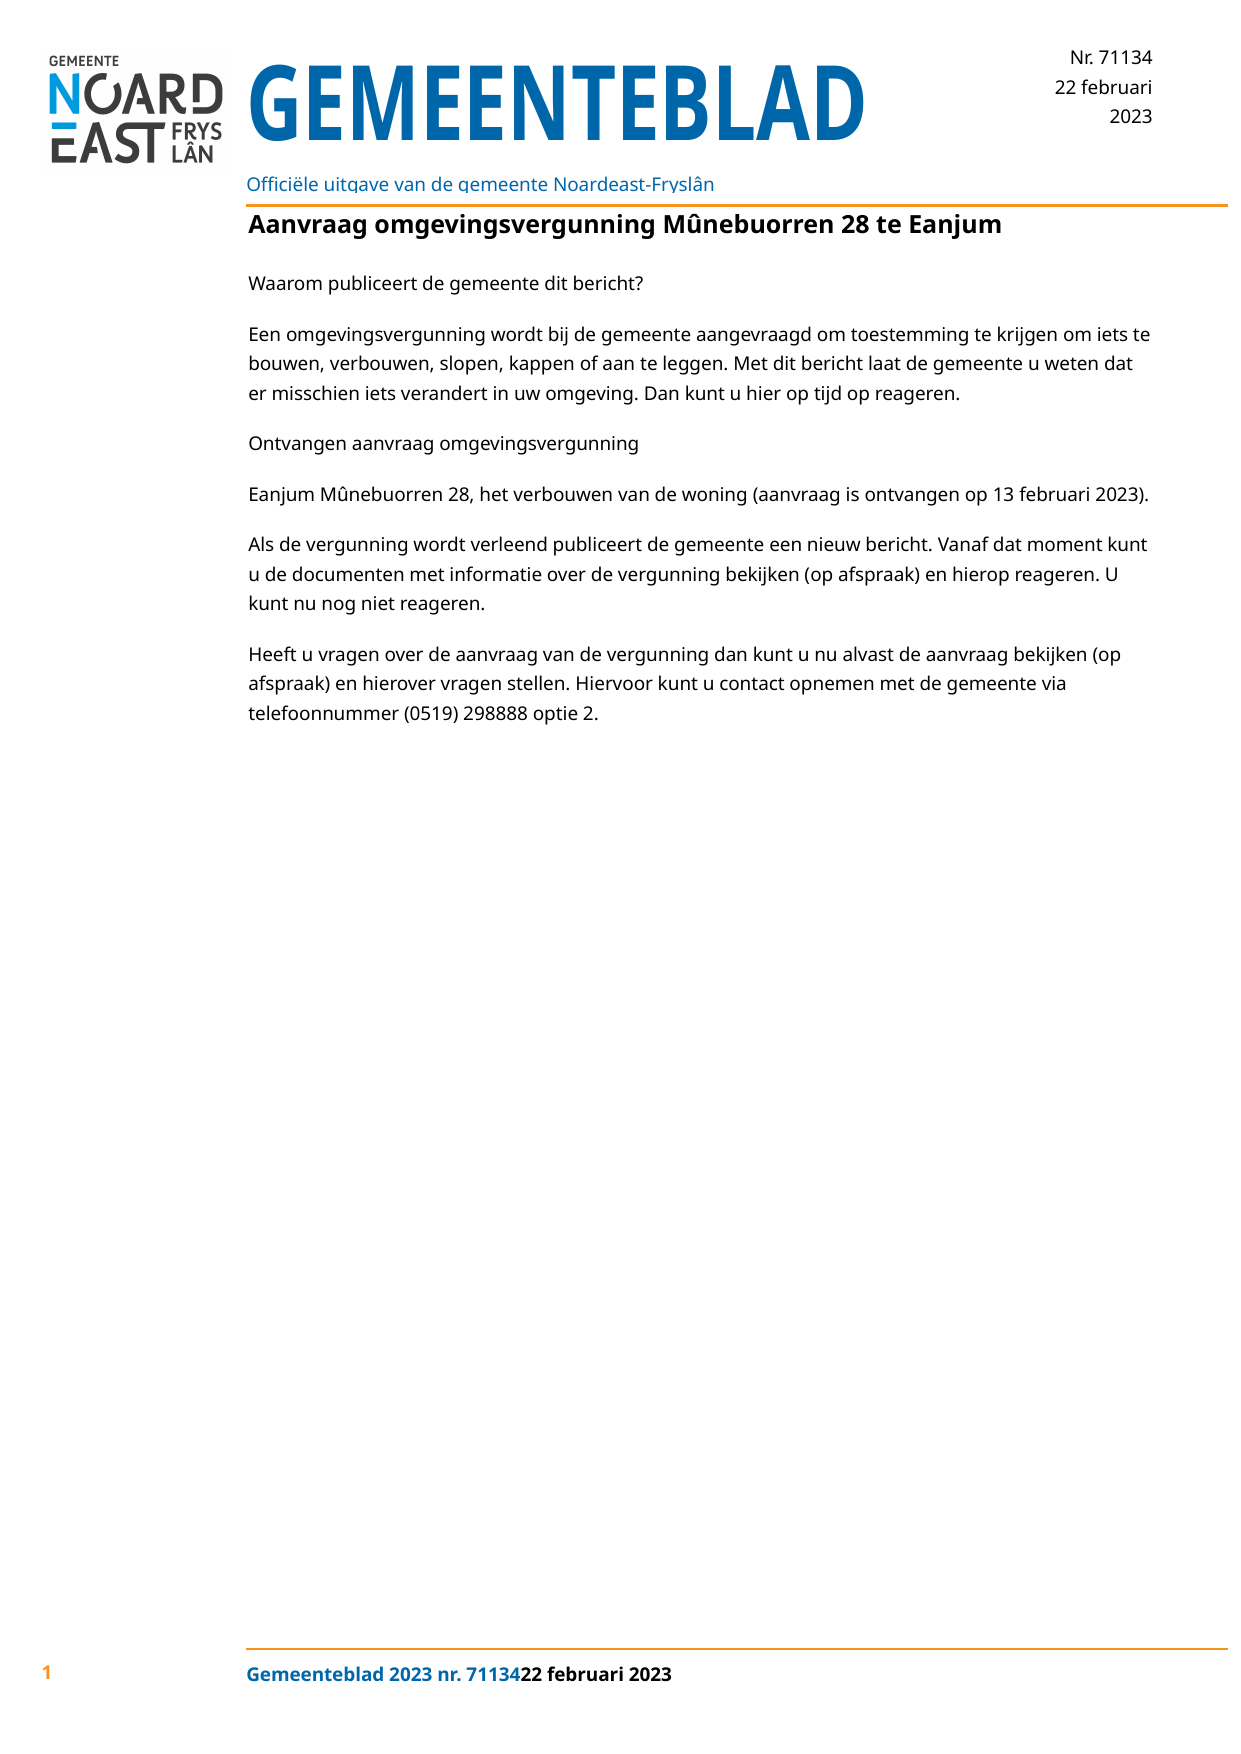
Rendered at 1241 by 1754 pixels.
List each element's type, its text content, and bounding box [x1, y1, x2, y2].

text Een omgevingsvergunning wordt bij de gemeente aangevraagd om toestemming te krijgen om iets te bouwen, verbouwen, slopen, kappen of aan te leggen. Met dit bericht laat de gemeente u weten dat er misschien iets verandert in uw omgeving. Dan kunt u hier op tijd op reageren. [248, 321, 1152, 406]
text Ontvangen aanvraag omgevingsvergunning [248, 430, 1152, 456]
text Waarom publiceert de gemeente dit bericht? [248, 270, 1152, 296]
text Als de vergunning wordt verleend publiceert de gemeente een nieuw bericht. Vanaf dat moment kunt u de documenten met informatie over de vergunning bekijken (op afspraak) en hierop reageren. U kunt nu nog niet reageren. [248, 531, 1152, 616]
text Aanvraag omgevingsvergunning Mûnebuorren 28 te Eanjum [248, 207, 1152, 241]
text Heeft u vragen over de aanvraag van de vergunning dan kunt u nu alvast de aanvraag bekijken (op afspraak) en hierover vragen stellen. Hiervoor kunt u contact opnemen met de gemeente via telefoonnummer (0519) 298888 optie 2. [248, 641, 1152, 726]
picture [41, 47, 231, 172]
text Eanjum Mûnebuorren 28, het verbouwen van de woning (aanvraag is ontvangen op 13 februari 2023). [248, 481, 1152, 506]
